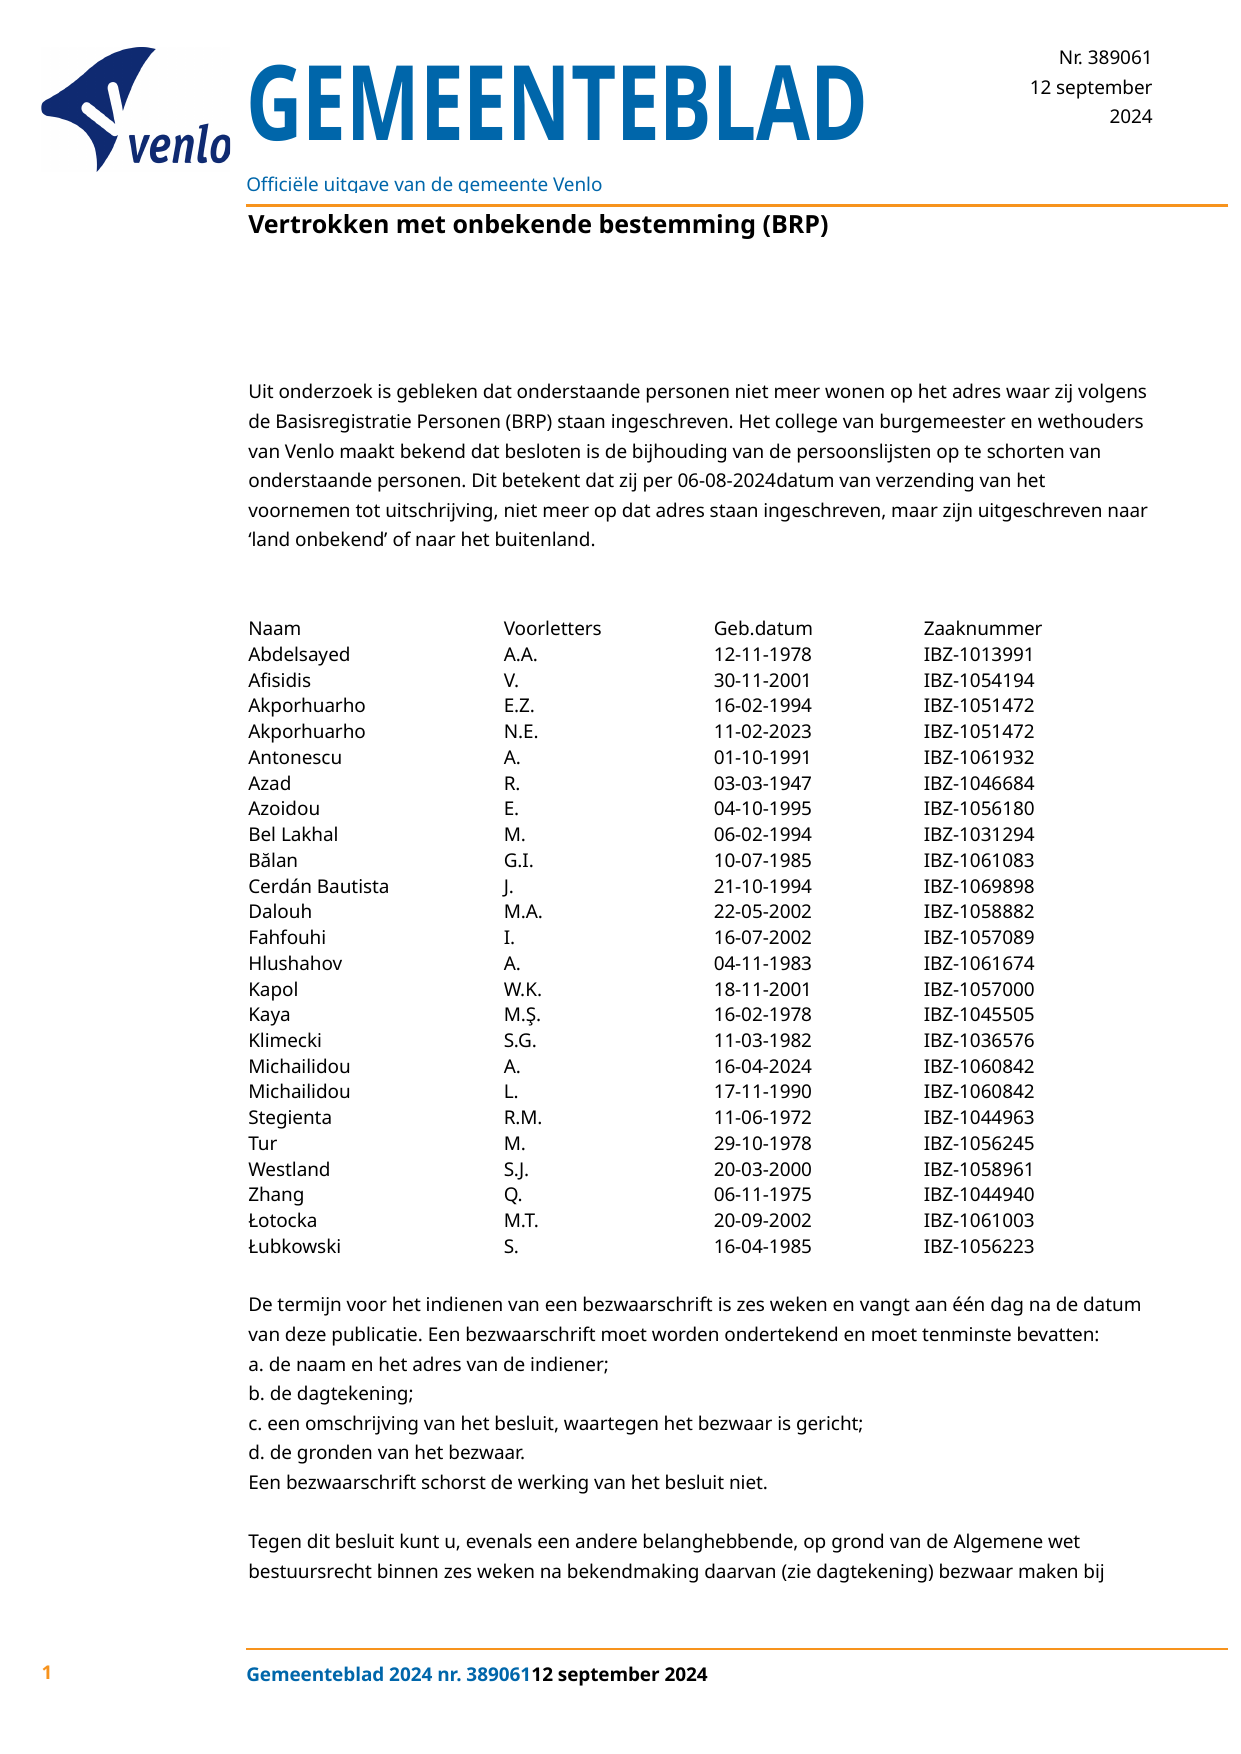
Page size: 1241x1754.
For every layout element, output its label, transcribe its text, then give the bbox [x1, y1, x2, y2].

table_cell L. [504, 1079, 713, 1104]
text a. de naam en het adres van de indiener; [248, 1351, 1152, 1376]
table_cell IBZ-1056223 [924, 1233, 1152, 1259]
table_cell Kaya [248, 1001, 503, 1027]
table_cell 20-09-2002 [714, 1207, 923, 1233]
table_cell A. [504, 744, 713, 770]
table_cell 11-02-2023 [714, 719, 923, 744]
table_cell Azad [248, 770, 503, 796]
table_cell I. [504, 924, 713, 950]
table_cell IBZ-1060842 [924, 1079, 1152, 1104]
table_cell S.G. [504, 1027, 713, 1053]
table_cell IBZ-1069898 [924, 873, 1152, 898]
table_cell Akporhuarho [248, 693, 503, 718]
table_cell J. [504, 873, 713, 898]
table_cell E.Z. [504, 693, 713, 718]
table_cell IBZ-1013991 [924, 641, 1152, 667]
table_cell IBZ-1061083 [924, 847, 1152, 873]
table_cell M. [504, 1130, 713, 1156]
table_cell 06-02-1994 [714, 821, 923, 847]
table_cell IBZ-1056180 [924, 796, 1152, 821]
table_cell E. [504, 796, 713, 821]
table_cell A. [504, 1053, 713, 1079]
table_cell 16-04-1985 [714, 1233, 923, 1259]
table_cell Tur [248, 1130, 503, 1156]
table_cell IBZ-1057089 [924, 924, 1152, 950]
table_cell IBZ-1061674 [924, 950, 1152, 976]
table_cell Bel Lakhal [248, 821, 503, 847]
table_cell IBZ-1044940 [924, 1182, 1152, 1207]
table_cell 16-04-2024 [714, 1053, 923, 1079]
table_header Zaaknummer [924, 616, 1152, 641]
table_cell 04-11-1983 [714, 950, 923, 976]
text De termijn voor het indienen van een bezwaarschrift is zes weken en vangt aan één dag na de datum van deze publicatie. Een bezwaarschrift moet worden ondertekend en moet tenminste bevatten: [248, 1292, 1152, 1347]
table_cell 22-05-2002 [714, 899, 923, 924]
table_cell 29-10-1978 [714, 1130, 923, 1156]
table_cell 03-03-1947 [714, 770, 923, 796]
table_cell W.K. [504, 976, 713, 1001]
table_cell 11-06-1972 [714, 1104, 923, 1130]
table_cell Stegienta [248, 1104, 503, 1130]
table_cell 16-02-1994 [714, 693, 923, 718]
table_cell V. [504, 667, 713, 693]
table_cell IBZ-1031294 [924, 821, 1152, 847]
table_cell 06-11-1975 [714, 1182, 923, 1207]
table_cell 04-10-1995 [714, 796, 923, 821]
table_cell IBZ-1058882 [924, 899, 1152, 924]
table_cell Michailidou [248, 1053, 503, 1079]
table_cell IBZ-1056245 [924, 1130, 1152, 1156]
table_cell G.I. [504, 847, 713, 873]
table_cell M.A. [504, 899, 713, 924]
table_cell 11-03-1982 [714, 1027, 923, 1053]
table_header Geb.datum [714, 616, 923, 641]
text b. de dagtekening; [248, 1380, 1152, 1406]
table_cell 17-11-1990 [714, 1079, 923, 1104]
table_cell IBZ-1061932 [924, 744, 1152, 770]
table_cell Łotocka [248, 1207, 503, 1233]
text Uit onderzoek is gebleken dat onderstaande personen niet meer wonen op het adres waar zij volgens de Basisregistratie Personen (BRP) staan ingeschreven. Het college van burgemeester en wethouders van Venlo maakt bekend dat besloten is de bijhouding van de persoonslijsten op te schorten van onderstaande personen. Dit betekent dat zij per 06-08-2024datum van verzending van het voornemen tot uitschrijving, niet meer op dat adres staan ingeschreven, maar zijn uitgeschreven naar ‘land onbekend’ of naar het buitenland. [248, 379, 1152, 552]
table_cell Afisidis [248, 667, 503, 693]
text Een bezwaarschrift schorst de werking van het besluit niet. [248, 1469, 1152, 1495]
table_cell S. [504, 1233, 713, 1259]
table_cell Klimecki [248, 1027, 503, 1053]
table_cell Akporhuarho [248, 719, 503, 744]
table_cell Zhang [248, 1182, 503, 1207]
table_cell Łubkowski [248, 1233, 503, 1259]
table_cell Westland [248, 1156, 503, 1182]
table_cell IBZ-1061003 [924, 1207, 1152, 1233]
table_cell 12-11-1978 [714, 641, 923, 667]
text d. de gronden van het bezwaar. [248, 1439, 1152, 1465]
table_cell 10-07-1985 [714, 847, 923, 873]
table_cell 16-02-1978 [714, 1001, 923, 1027]
table_cell Azoidou [248, 796, 503, 821]
table_cell 18-11-2001 [714, 976, 923, 1001]
table_header Voorletters [504, 616, 713, 641]
table_cell Dalouh [248, 899, 503, 924]
table_cell IBZ-1060842 [924, 1053, 1152, 1079]
table_cell IBZ-1051472 [924, 719, 1152, 744]
table_cell A. [504, 950, 713, 976]
table_cell M. [504, 821, 713, 847]
table_cell A.A. [504, 641, 713, 667]
table_cell M.Ş. [504, 1001, 713, 1027]
table_cell Fahfouhi [248, 924, 503, 950]
table_cell Abdelsayed [248, 641, 503, 667]
table_cell Cerdán Bautista [248, 873, 503, 898]
table_cell 01-10-1991 [714, 744, 923, 770]
table_cell 20-03-2000 [714, 1156, 923, 1182]
table_cell Hlushahov [248, 950, 503, 976]
table_cell R. [504, 770, 713, 796]
table_cell N.E. [504, 719, 713, 744]
table_cell S.J. [504, 1156, 713, 1182]
table_cell IBZ-1046684 [924, 770, 1152, 796]
table_cell Q. [504, 1182, 713, 1207]
table_cell IBZ-1045505 [924, 1001, 1152, 1027]
table_cell Kapol [248, 976, 503, 1001]
table_cell Michailidou [248, 1079, 503, 1104]
text Tegen dit besluit kunt u, evenals een andere belanghebbende, op grond van de Algemene wet bestuursrecht binnen zes weken na bekendmaking daarvan (zie dagtekening) bezwaar maken bij [248, 1528, 1152, 1583]
table_cell IBZ-1044963 [924, 1104, 1152, 1130]
table_cell 16-07-2002 [714, 924, 923, 950]
table_cell Bălan [248, 847, 503, 873]
table_cell M.T. [504, 1207, 713, 1233]
table_cell Antonescu [248, 744, 503, 770]
table_cell IBZ-1058961 [924, 1156, 1152, 1182]
text Vertrokken met onbekende bestemming (BRP) [248, 207, 1152, 241]
table_header Naam [248, 616, 503, 641]
picture [41, 47, 231, 172]
table_cell 21-10-1994 [714, 873, 923, 898]
table_cell IBZ-1036576 [924, 1027, 1152, 1053]
table_cell IBZ-1057000 [924, 976, 1152, 1001]
table_cell IBZ-1051472 [924, 693, 1152, 718]
table_cell R.M. [504, 1104, 713, 1130]
table_cell IBZ-1054194 [924, 667, 1152, 693]
text c. een omschrijving van het besluit, waartegen het bezwaar is gericht; [248, 1410, 1152, 1436]
table_cell 30-11-2001 [714, 667, 923, 693]
